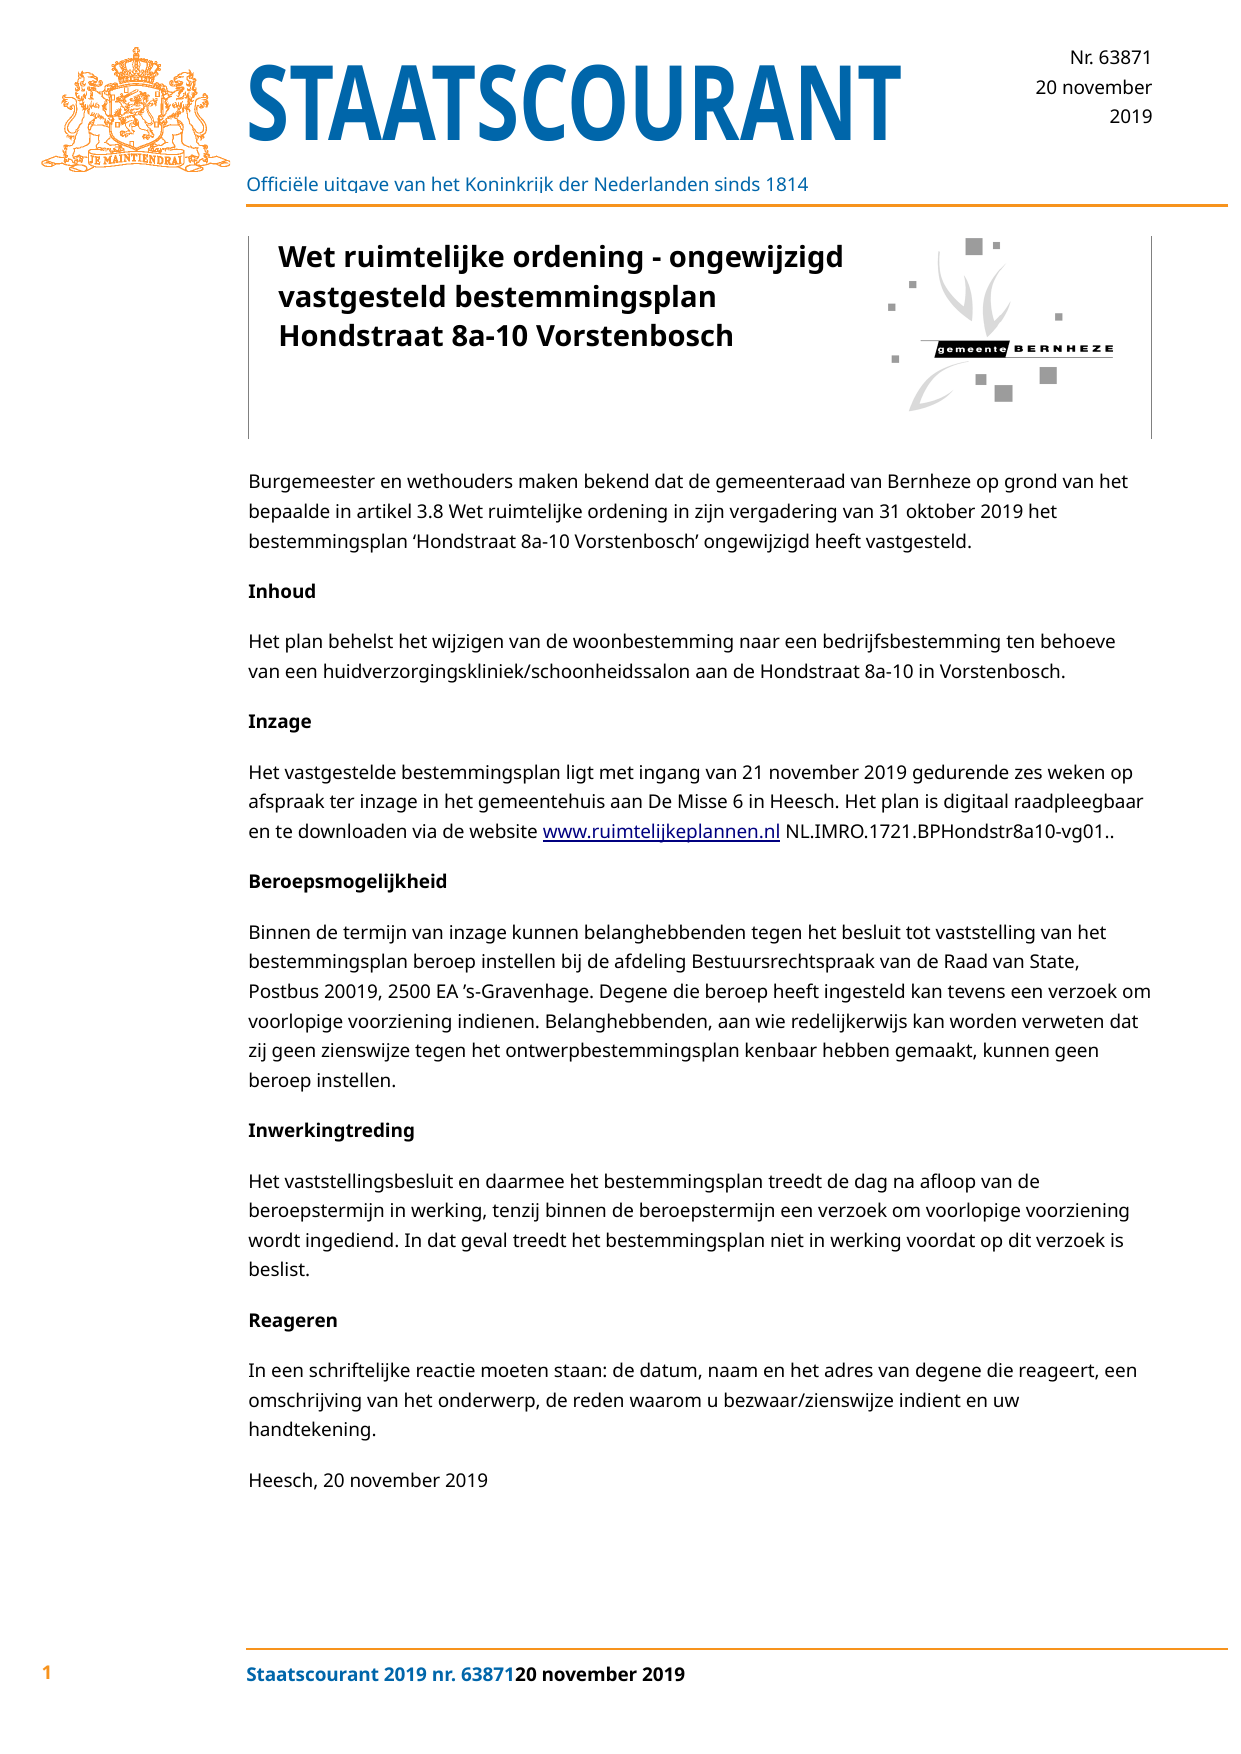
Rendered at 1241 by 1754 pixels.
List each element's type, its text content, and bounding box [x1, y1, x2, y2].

text Inwerkingtreding [248, 1117, 1152, 1143]
text Het plan behelst het wijzigen van de woonbestemming naar een bedrijfsbestemming ten behoeve van een huidverzorgingskliniek/schoonheidssalon aan de Hondstraat 8a-10 in Vorstenbosch. [248, 629, 1152, 684]
text Het vastgestelde bestemmingsplan ligt met ingang van 21 november 2019 gedurende zes weken op afspraak ter inzage in het gemeentehuis aan De Misse 6 in Heesch. Het plan is digitaal raadpleegbaar en te downloaden via de website www.ruimtelijkeplannen.nl NL.IMRO.1721.BPHondstr8a10-vg01.. [248, 759, 1152, 844]
text Binnen de termijn van inzage kunnen belanghebbenden tegen het besluit tot vaststelling van het bestemmingsplan beroep instellen bij de afdeling Bestuursrechtspraak van de Raad van State, Postbus 20019, 2500 EA ’s-Gravenhage. Degene die beroep heeft ingesteld kan tevens een verzoek om voorlopige voorziening indienen. Belanghebbenden, aan wie redelijkerwijs kan worden verweten dat zij geen zienswijze tegen het ontwerpbestemmingsplan kenbaar hebben gemaakt, kunnen geen beroep instellen. [248, 919, 1152, 1093]
picture [41, 47, 231, 172]
table_header [850, 236, 886, 413]
picture [886, 236, 1115, 414]
table_header [850, 414, 1151, 439]
table_header Wet ruimtelijke ordening - ongewijzigd vastgesteld bestemmingsplan Hondstraat 8a-10 Vorstenbosch [249, 236, 850, 439]
text In een schriftelijke reactie moeten staan: de datum, naam en het adres van degene die reageert, een omschrijving van het onderwerp, de reden waarom u bezwaar/zienswijze indient en uw handtekening. [248, 1357, 1152, 1442]
text Heesch, 20 november 2019 [248, 1467, 1152, 1493]
text Inhoud [248, 578, 1152, 604]
text Reageren [248, 1307, 1152, 1333]
text Burgemeester en wethouders maken bekend dat de gemeenteraad van Bernheze op grond van het bepaalde in artikel 3.8 Wet ruimtelijke ordening in zijn vergadering van 31 oktober 2019 het bestemmingsplan ‘Hondstraat 8a-10 Vorstenbosch’ ongewijzigd heeft vastgesteld. [248, 469, 1152, 553]
text Beroepsmogelijkheid [248, 869, 1152, 894]
table_header [1115, 236, 1151, 413]
text Inzage [248, 709, 1152, 734]
text Het vaststellingsbesluit en daarmee het bestemmingsplan treedt de dag na afloop van de beroepstermijn in werking, tenzij binnen de beroepstermijn een verzoek om voorlopige voorziening wordt ingediend. In dat geval treedt het bestemmingsplan niet in werking voordat op dit verzoek is beslist. [248, 1168, 1152, 1282]
